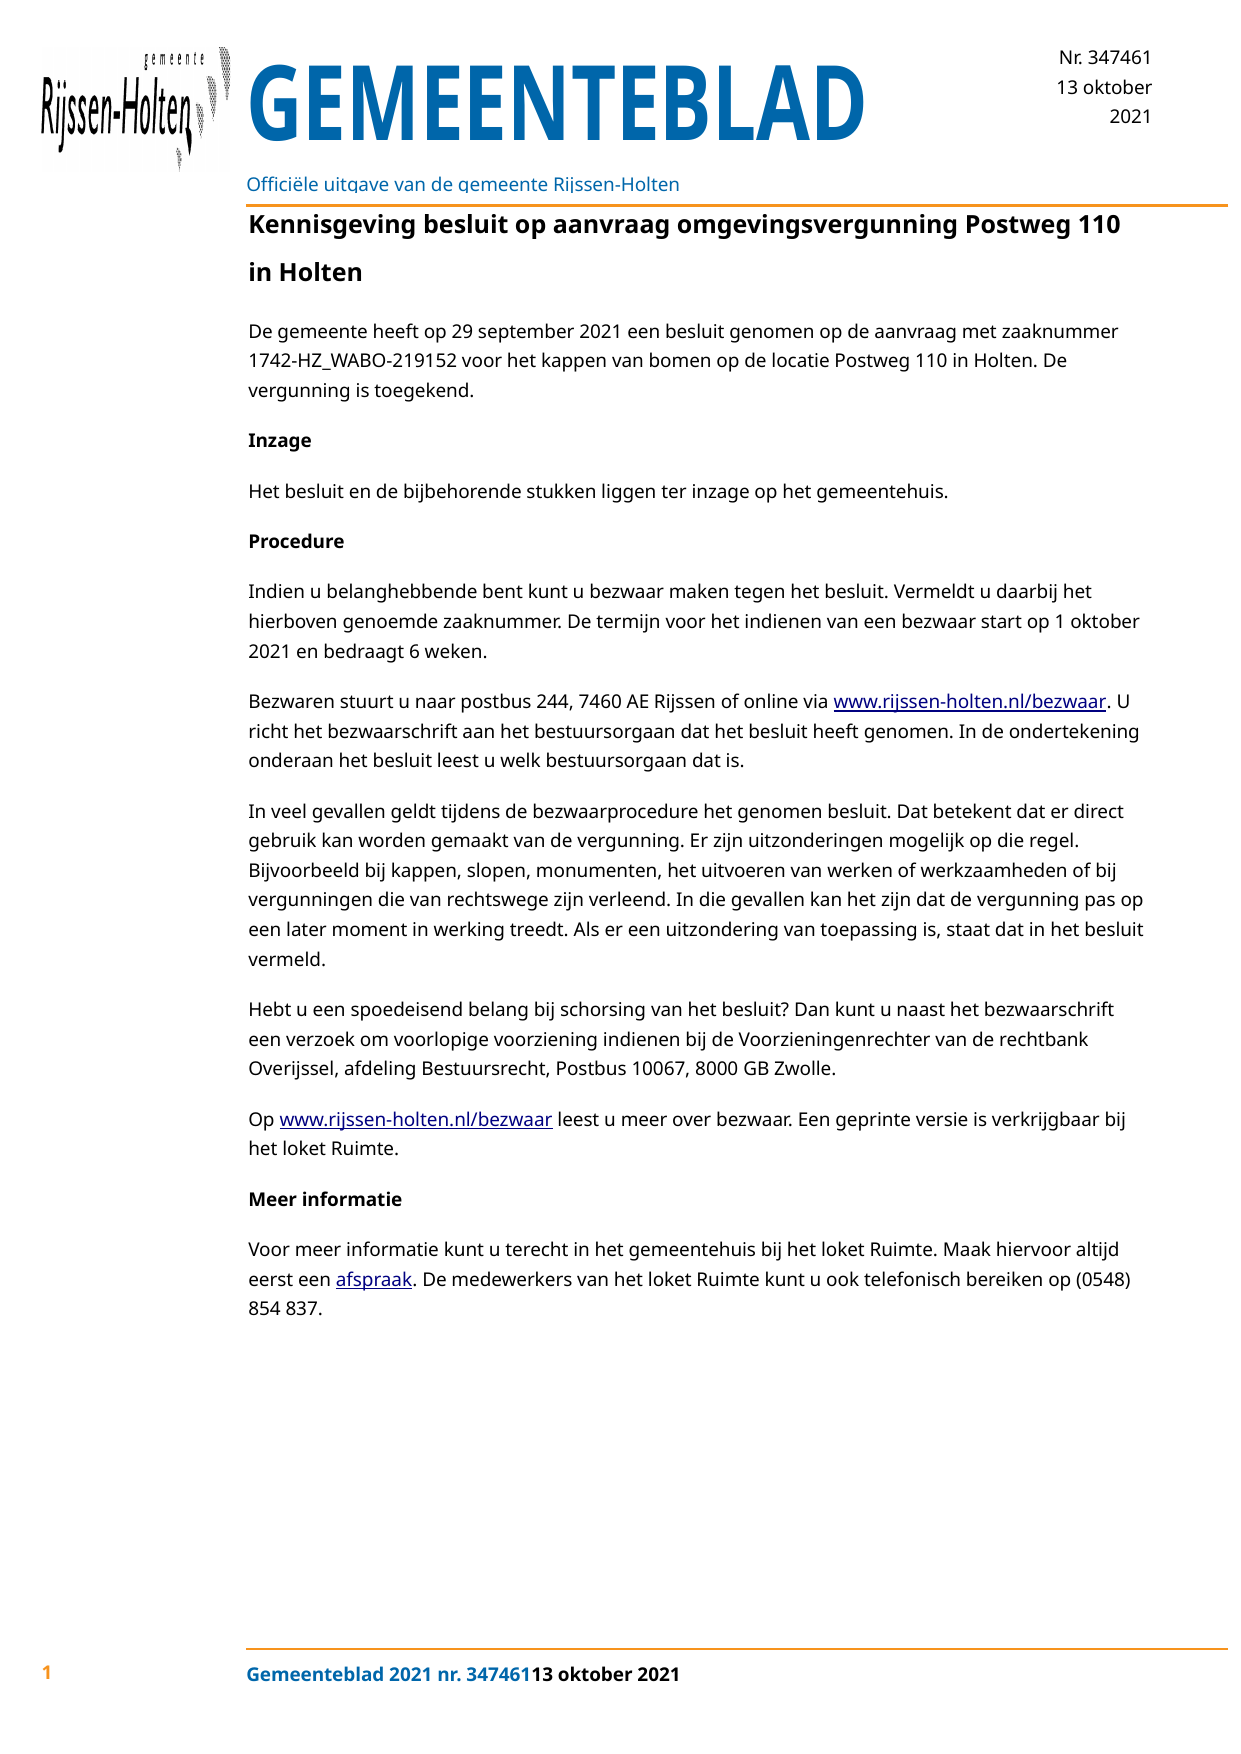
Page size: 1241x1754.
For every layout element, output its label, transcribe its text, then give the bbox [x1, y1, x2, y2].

text Procedure [248, 528, 1152, 554]
picture [41, 47, 231, 172]
text Hebt u een spoedeisend belang bij schorsing van het besluit? Dan kunt u naast het bezwaarschrift een verzoek om voorlopige voorziening indienen bij de Voorzieningenrechter van de rechtbank Overijssel, afdeling Bestuursrecht, Postbus 10067, 8000 GB Zwolle. [248, 996, 1152, 1081]
text Kennisgeving besluit op aanvraag omgevingsvergunning Postweg 110 in Holten [248, 207, 1152, 288]
text Bezwaren stuurt u naar postbus 244, 7460 AE Rijssen of online via www.rijssen-holten.nl/bezwaar. U richt het bezwaarschrift aan het bestuursorgaan dat het besluit heeft genomen. In de ondertekening onderaan het besluit leest u welk bestuursorgaan dat is. [248, 688, 1152, 773]
text Voor meer informatie kunt u terecht in het gemeentehuis bij het loket Ruimte. Maak hiervoor altijd eerst een afspraak. De medewerkers van het loket Ruimte kunt u ook telefonisch bereiken op (0548) 854 837. [248, 1236, 1152, 1321]
text Op www.rijssen-holten.nl/bezwaar leest u meer over bezwaar. Een geprinte versie is verkrijgbaar bij het loket Ruimte. [248, 1106, 1152, 1161]
text De gemeente heeft op 29 september 2021 een besluit genomen op de aanvraag met zaaknummer 1742-HZ_WABO-219152 voor het kappen van bomen op de locatie Postweg 110 in Holten. De vergunning is toegekend. [248, 318, 1152, 403]
text Het besluit en de bijbehorende stukken liggen ter inzage op het gemeentehuis. [248, 478, 1152, 504]
text Indien u belanghebbende bent kunt u bezwaar maken tegen het besluit. Vermeldt u daarbij het hierboven genoemde zaaknummer. De termijn voor het indienen van een bezwaar start op 1 oktober 2021 en bedraagt 6 weken. [248, 579, 1152, 664]
text Inzage [248, 427, 1152, 453]
text In veel gevallen geldt tijdens de bezwaarprocedure het genomen besluit. Dat betekent dat er direct gebruik kan worden gemaakt van de vergunning. Er zijn uitzonderingen mogelijk op die regel. Bijvoorbeeld bij kappen, slopen, monumenten, het uitvoeren van werken of werkzaamheden of bij vergunningen die van rechtswege zijn verleend. In die gevallen kan het zijn dat de vergunning pas op een later moment in werking treedt. Als er een uitzondering van toepassing is, staat dat in het besluit vermeld. [248, 798, 1152, 972]
text Meer informatie [248, 1186, 1152, 1212]
